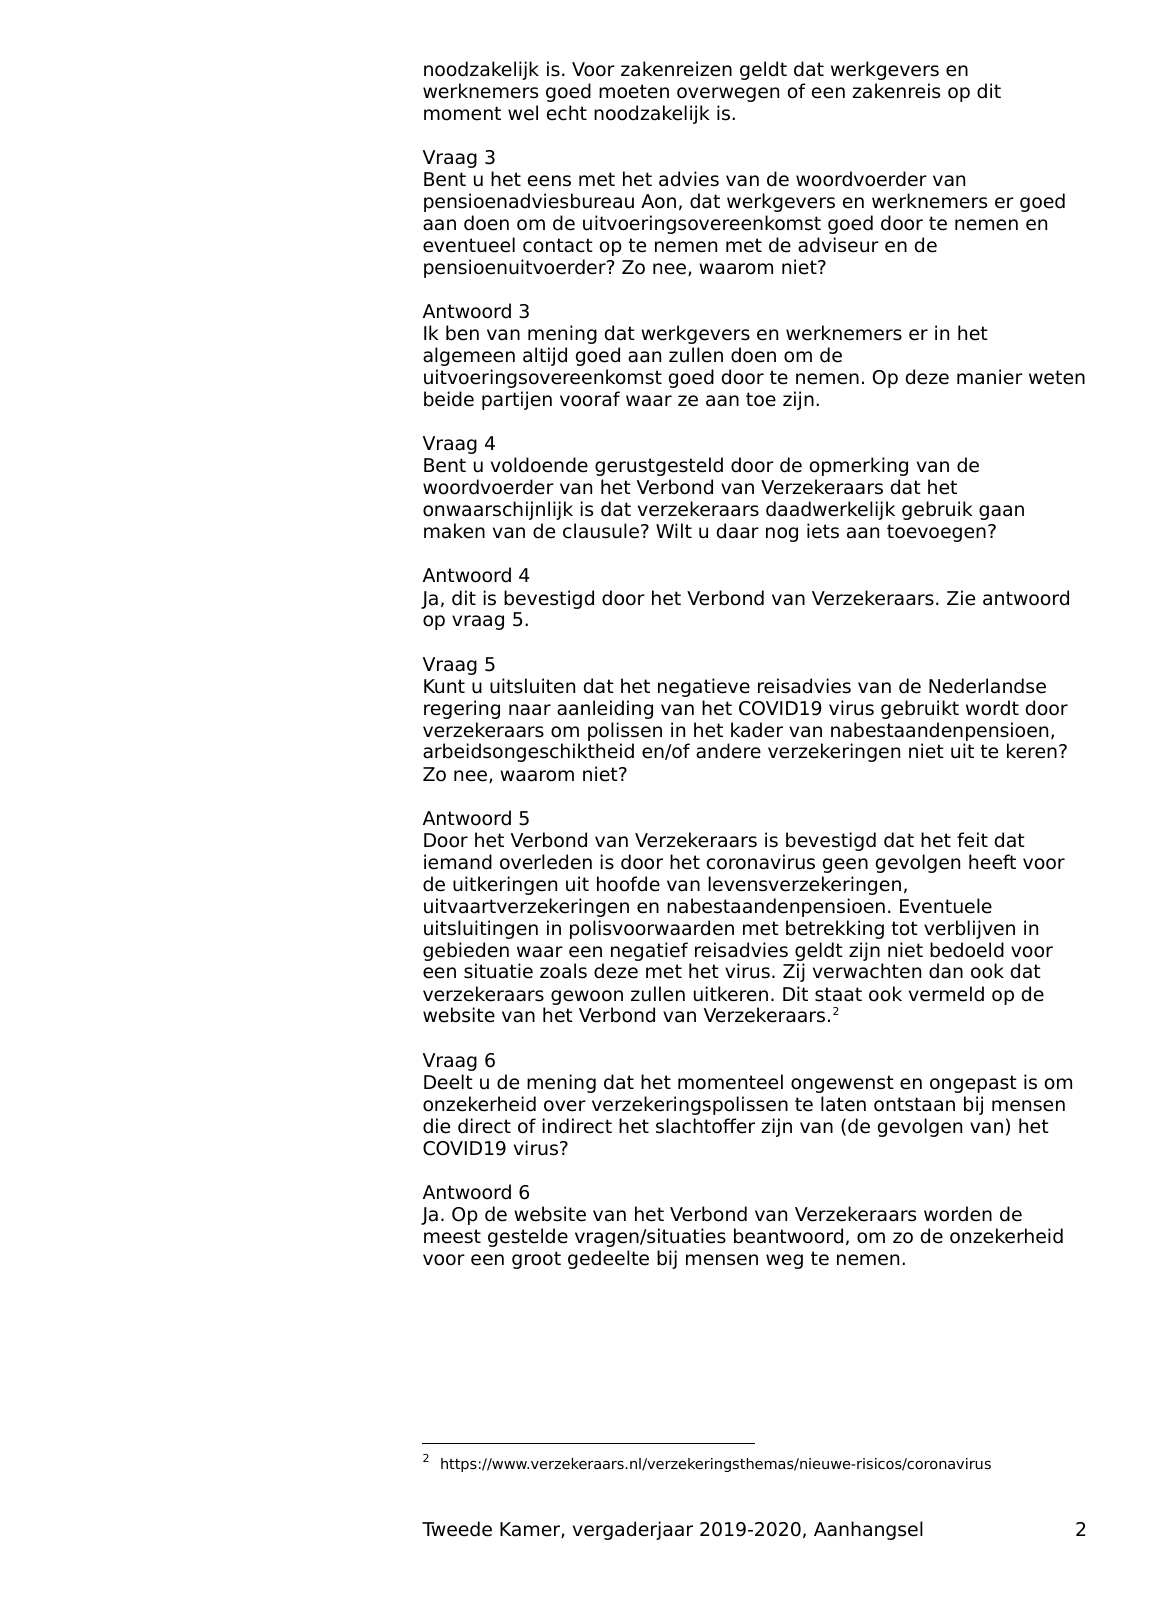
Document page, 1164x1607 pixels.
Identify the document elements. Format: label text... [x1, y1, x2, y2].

text Vraag 6 [422, 1049, 1087, 1072]
text Ik ben van mening dat werkgevers en werknemers er in het algemeen altijd goed aan zullen doen om de uitvoeringsovereenkomst goed door te nemen. Op deze manier weten beide partijen vooraf waar ze aan toe zijn. [422, 323, 1087, 411]
text Deelt u de mening dat het momenteel ongewenst en ongepast is om onzekerheid over verzekeringspolissen te laten ontstaan bij mensen die direct of indirect het slachtoffer zijn van (de gevolgen van) het COVID19 virus? [422, 1072, 1087, 1159]
text Vraag 4 [422, 433, 1087, 455]
text Vraag 3 [422, 147, 1087, 169]
text Bent u het eens met het advies van de woordvoerder van pensioenadviesbureau Aon, dat werkgevers en werknemers er goed aan doen om de uitvoeringsovereenkomst goed door te nemen en eventueel contact op te nemen met de adviseur en de pensioenuitvoerder? Zo nee, waarom niet? [422, 169, 1087, 279]
text Antwoord 3 [422, 301, 1087, 323]
text Bent u voldoende gerustgesteld door de opmerking van de woordvoerder van het Verbond van Verzekeraars dat het onwaarschijnlijk is dat verzekeraars daadwerkelijk gebruik gaan maken van de clausule? Wilt u daar nog iets aan toevoegen? [422, 455, 1087, 543]
text Antwoord 6 [422, 1182, 1087, 1204]
text noodzakelijk is. Voor zakenreizen geldt dat werkgevers en werknemers goed moeten overwegen of een zakenreis op dit moment wel echt noodzakelijk is. [422, 59, 1087, 125]
text Door het Verbond van Verzekeraars is bevestigd dat het feit dat iemand overleden is door het coronavirus geen gevolgen heeft voor de uitkeringen uit hoofde van levensverzekeringen, uitvaartverzekeringen en nabestaandenpensioen. Eventuele uitsluitingen in polisvoorwaarden met betrekking tot verblijven in gebieden waar een negatief reisadvies geldt zijn niet bedoeld voor een situatie zoals deze met het virus. Zij verwachten dan ook dat verzekeraars gewoon zullen uitkeren. Dit staat ook vermeld op de website van het Verbond van Verzekeraars. [422, 829, 1087, 1027]
text Ja. Op de website van het Verbond van Verzekeraars worden de meest gestelde vragen/situaties beantwoord, om zo de onzekerheid voor een groot gedeelte bij mensen weg te nemen. [422, 1204, 1087, 1269]
text Vraag 5 [422, 653, 1087, 676]
text Antwoord 4 [422, 565, 1087, 587]
text Antwoord 5 [422, 808, 1087, 829]
text Ja, dit is bevestigd door het Verbond van Verzekeraars. Zie antwoord op vraag 5. [422, 587, 1087, 631]
text https://www.verzekeraars.nl/verzekeringsthemas/nieuwe-risicos/coronavirus [422, 1452, 1087, 1474]
text Kunt u uitsluiten dat het negatieve reisadvies van de Nederlandse regering naar aanleiding van het COVID19 virus gebruikt wordt door verzekeraars om polissen in het kader van nabestaandenpensioen, arbeidsongeschiktheid en/of andere verzekeringen niet uit te keren? Zo nee, waarom niet? [422, 676, 1087, 785]
